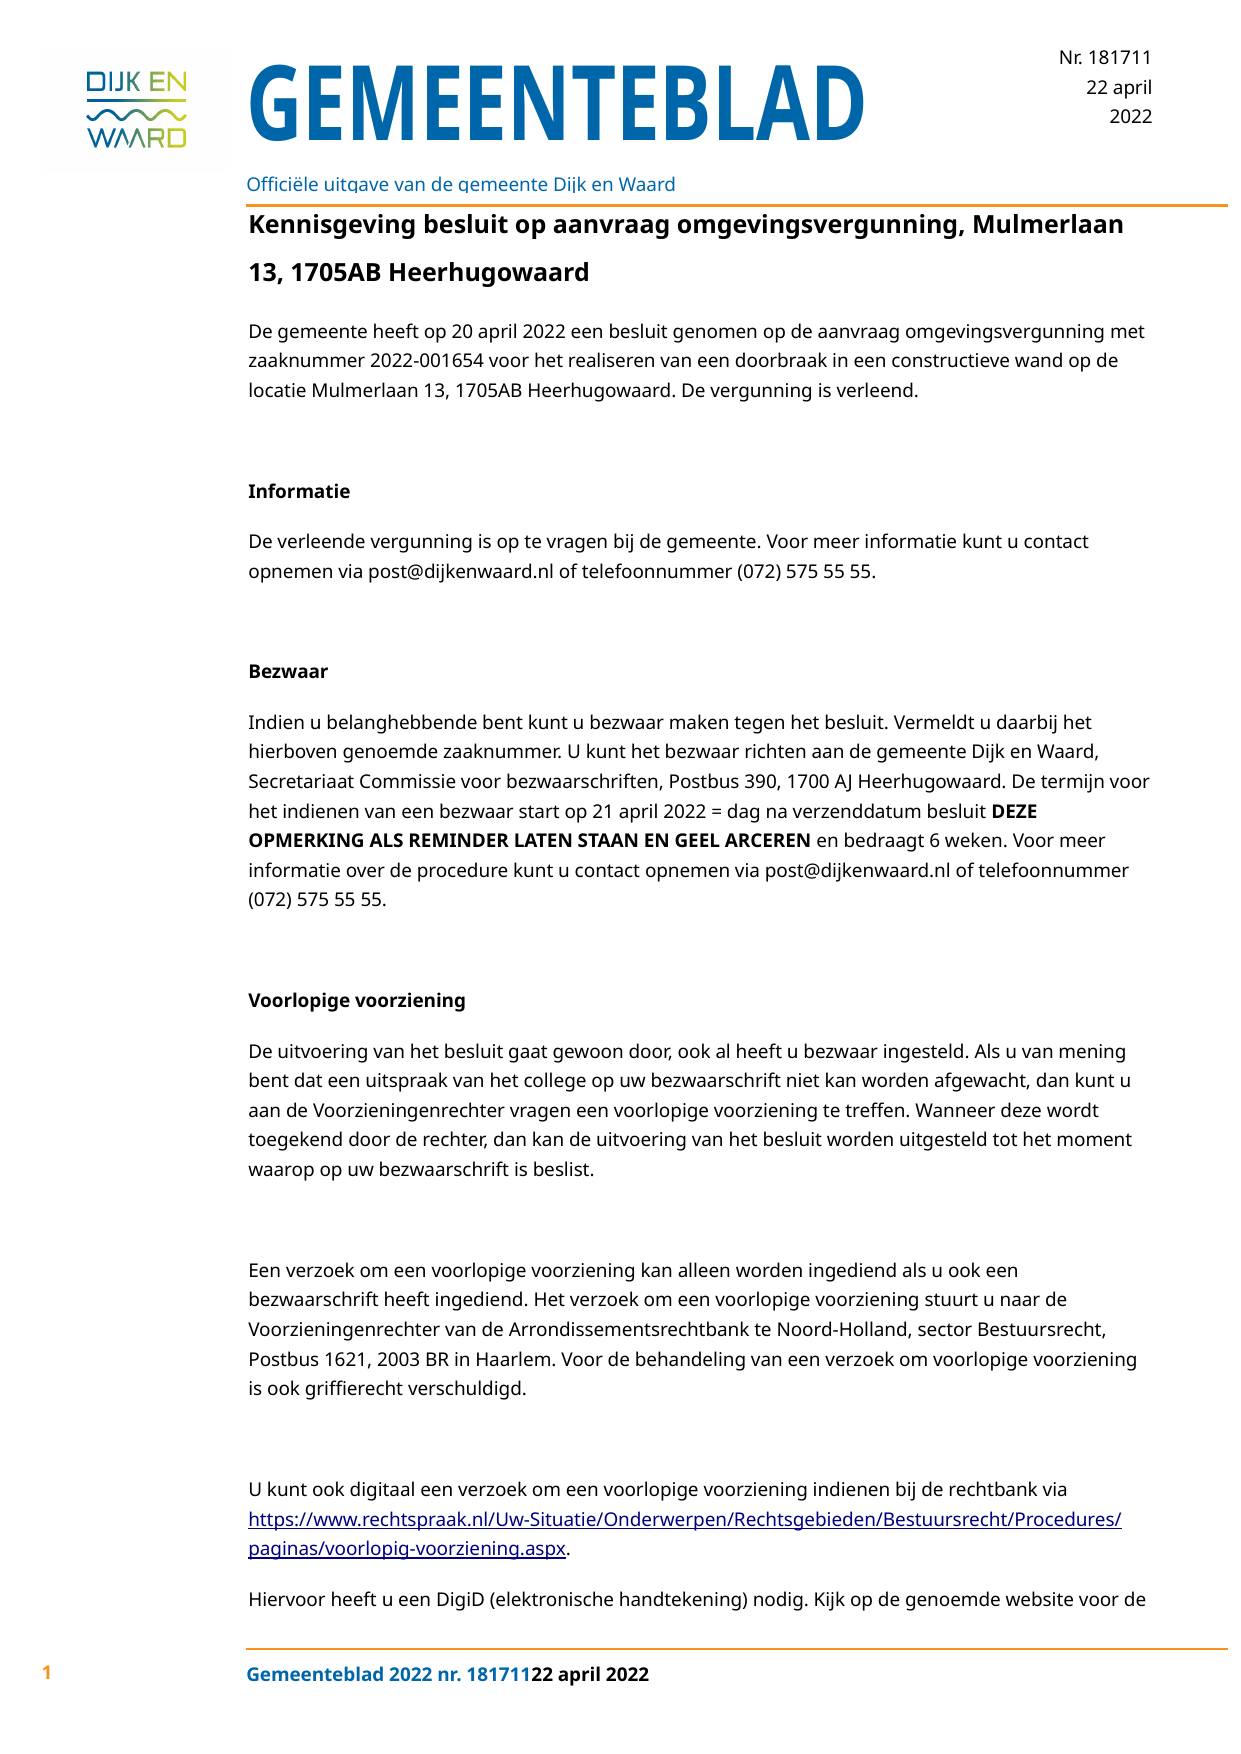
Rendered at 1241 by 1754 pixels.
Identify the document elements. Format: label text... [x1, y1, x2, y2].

text De gemeente heeft op 20 april 2022 een besluit genomen op de aanvraag omgevingsvergunning met zaaknummer 2022-001654 voor het realiseren van een doorbraak in een constructieve wand op de locatie Mulmerlaan 13, 1705AB Heerhugowaard. De vergunning is verleend. [248, 318, 1152, 403]
text Bezwaar [248, 659, 1152, 684]
text Voorlopige voorziening [248, 987, 1152, 1013]
picture [41, 47, 231, 172]
text Informatie [248, 478, 1152, 504]
text U kunt ook digitaal een verzoek om een voorlopige voorziening indienen bij de rechtbank via https://www.rechtspraak.nl/Uw-Situatie/Onderwerpen/Rechtsgebieden/Bestuursrecht/Procedures/paginas/voorlopig-voorziening.aspx. [248, 1476, 1152, 1561]
text Een verzoek om een voorlopige voorziening kan alleen worden ingediend als u ook een bezwaarschrift heeft ingediend. Het verzoek om een voorlopige voorziening stuurt u naar de Voorzieningenrechter van de Arrondissementsrechtbank te Noord-Holland, sector Bestuursrecht, Postbus 1621, 2003 BR in Haarlem. Voor de behandeling van een verzoek om voorlopige voorziening is ook griffierecht verschuldigd. [248, 1257, 1152, 1401]
text De verleende vergunning is op te vragen bij de gemeente. Voor meer informatie kunt u contact opnemen via post@dijkenwaard.nl of telefoonnummer (072) 575 55 55. [248, 528, 1152, 584]
text Kennisgeving besluit op aanvraag omgevingsvergunning, Mulmerlaan 13, 1705AB Heerhugowaard [248, 207, 1152, 288]
text De uitvoering van het besluit gaat gewoon door, ook al heeft u bezwaar ingesteld. Als u van mening bent dat een uitspraak van het college op uw bezwaarschrift niet kan worden afgewacht, dan kunt u aan de Voorzieningenrechter vragen een voorlopige voorziening te treffen. Wanneer deze wordt toegekend door de rechter, dan kan de uitvoering van het besluit worden uitgesteld tot het moment waarop op uw bezwaarschrift is beslist. [248, 1038, 1152, 1182]
text Hiervoor heeft u een DigiD (elektronische handtekening) nodig. Kijk op de genoemde website voor de [248, 1586, 1152, 1612]
text Indien u belanghebbende bent kunt u bezwaar maken tegen het besluit. Vermeldt u daarbij het hierboven genoemde zaaknummer. U kunt het bezwaar richten aan de gemeente Dijk en Waard, Secretariaat Commissie voor bezwaarschriften, Postbus 390, 1700 AJ Heerhugowaard. De termijn voor het indienen van een bezwaar start op 21 april 2022 = dag na verzenddatum besluit DEZE OPMERKING ALS REMINDER LATEN STAAN EN GEEL ARCEREN en bedraagt 6 weken. Voor meer informatie over de procedure kunt u contact opnemen via post@dijkenwaard.nl of telefoonnummer (072) 575 55 55. [248, 709, 1152, 912]
